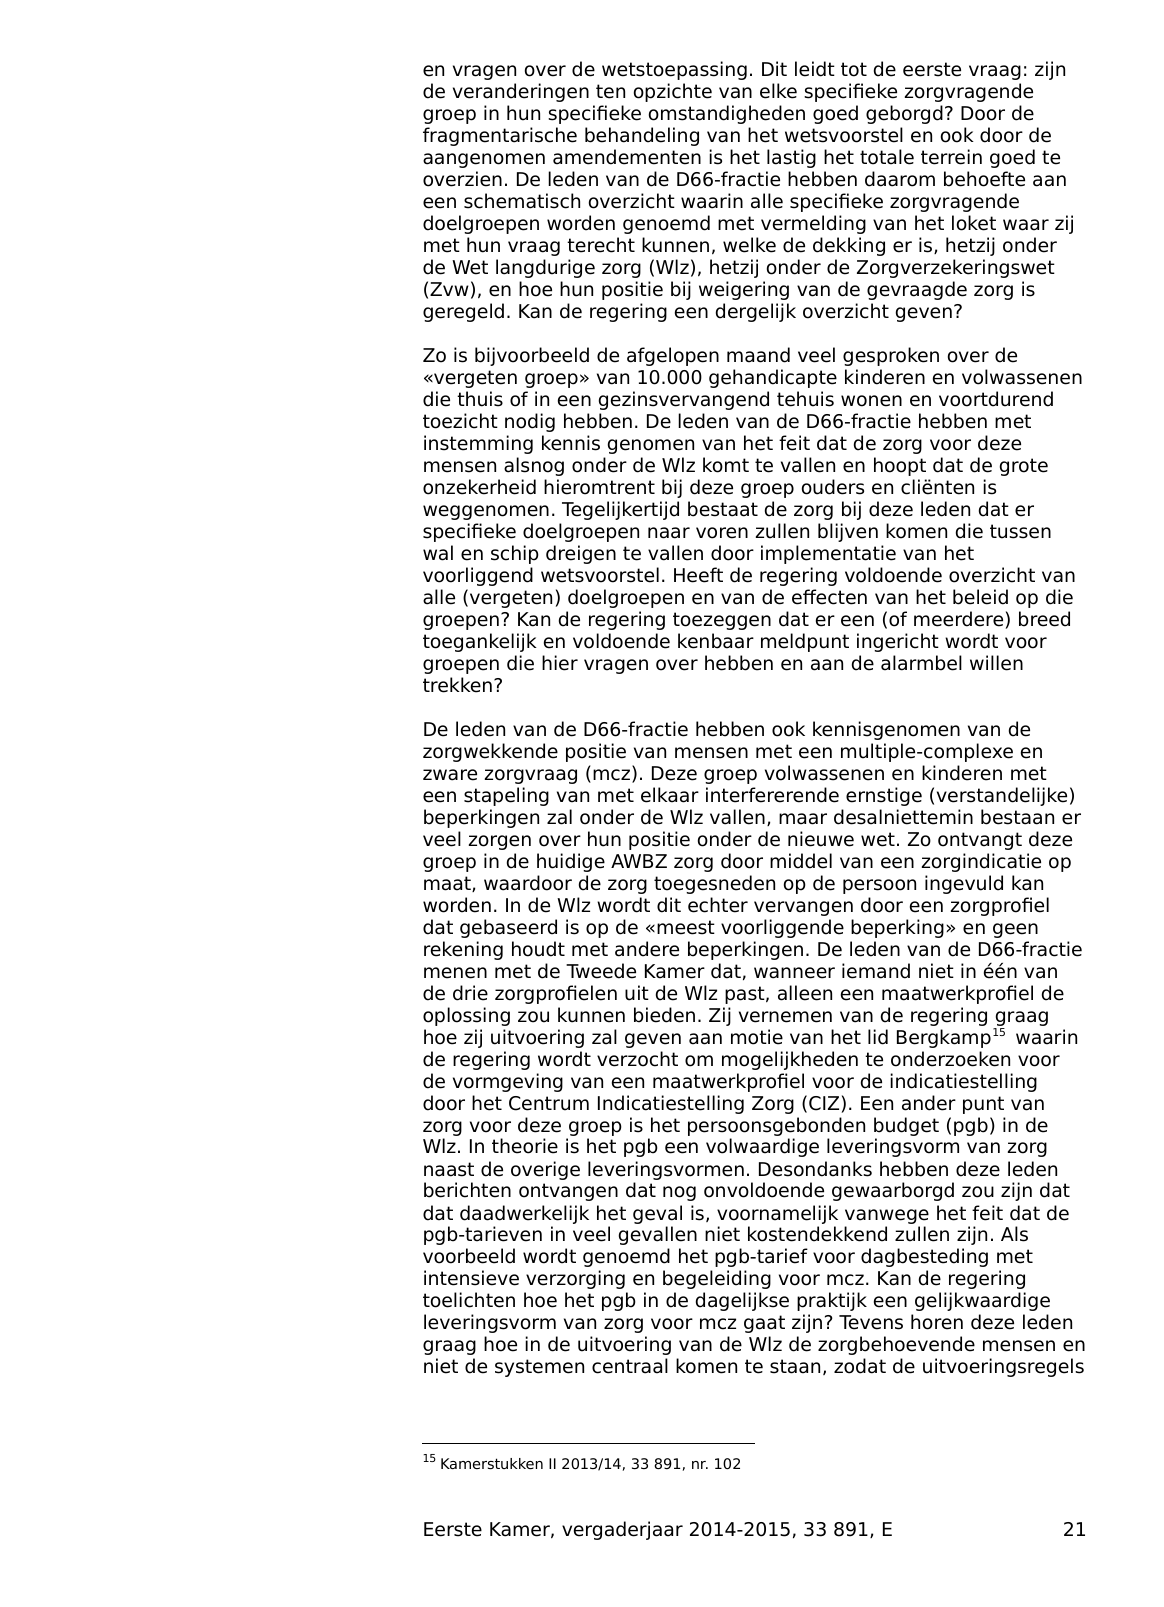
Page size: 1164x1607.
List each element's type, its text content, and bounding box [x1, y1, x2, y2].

text Zo is bijvoorbeeld de afgelopen maand veel gesproken over de «vergeten groep» van 10.000 gehandicapte kinderen en volwassenen die thuis of in een gezinsvervangend tehuis wonen en voortdurend toezicht nodig hebben. De leden van de D66-fractie hebben met instemming kennis genomen van het feit dat de zorg voor deze mensen alsnog onder de Wlz komt te vallen en hoopt dat de grote onzekerheid hieromtrent bij deze groep ouders en cliënten is weggenomen. Tegelijkertijd bestaat de zorg bij deze leden dat er specifieke doelgroepen naar voren zullen blijven komen die tussen wal en schip dreigen te vallen door implementatie van het voorliggend wetsvoorstel. Heeft de regering voldoende overzicht van alle (vergeten) doelgroepen en van de effecten van het beleid op die groepen? Kan de regering toezeggen dat er een (of meerdere) breed toegankelijk en voldoende kenbaar meldpunt ingericht wordt voor groepen die hier vragen over hebben en aan de alarmbel willen trekken? [422, 345, 1087, 697]
text Kamerstukken II 2013/14, 33 891, nr. 102 [422, 1452, 1087, 1474]
text De leden van de D66-fractie hebben ook kennisgenomen van de zorgwekkende positie van mensen met een multiple-complexe en zware zorgvraag (mcz). Deze groep volwassenen en kinderen met een stapeling van met elkaar interfererende ernstige (verstandelijke) beperkingen zal onder de Wlz vallen, maar desalniettemin bestaan er veel zorgen over hun positie onder de nieuwe wet. Zo ontvangt deze groep in de huidige AWBZ zorg door middel van een zorgindicatie op maat, waardoor de zorg toegesneden op de persoon ingevuld kan worden. In de Wlz wordt dit echter vervangen door een zorgprofiel dat gebaseerd is op de «meest voorliggende beperking» en geen rekening houdt met andere beperkingen. De leden van de D66-fractie menen met de Tweede Kamer dat, wanneer iemand niet in één van de drie zorgprofielen uit de Wlz past, alleen een maatwerkprofiel de oplossing zou kunnen bieden. Zij vernemen van de regering graag hoe zij uitvoering zal geven aan motie van het lid Bergkamp waarin de regering wordt verzocht om mogelijkheden te onderzoeken voor de vormgeving van een maatwerkprofiel voor de indicatiestelling door het Centrum Indicatiestelling Zorg (CIZ). Een ander punt van zorg voor deze groep is het persoonsgebonden budget (pgb) in de Wlz. In theorie is het pgb een volwaardige leveringsvorm van zorg naast de overige leveringsvormen. Desondanks hebben deze leden berichten ontvangen dat nog onvoldoende gewaarborgd zou zijn dat dat daadwerkelijk het geval is, voornamelijk vanwege het feit dat de pgb-tarieven in veel gevallen niet kostendekkend zullen zijn. Als voorbeeld wordt genoemd het pgb-tarief voor dagbesteding met intensieve verzorging en begeleiding voor mcz. Kan de regering toelichten hoe het pgb in de dagelijkse praktijk een gelijkwaardige leveringsvorm van zorg voor mcz gaat zijn? Tevens horen deze leden graag hoe in de uitvoering van de Wlz de zorgbehoevende mensen en niet de systemen centraal komen te staan, zodat de uitvoeringsregels [422, 719, 1087, 1378]
text en vragen over de wetstoepassing. Dit leidt tot de eerste vraag: zijn de veranderingen ten opzichte van elke specifieke zorgvragende groep in hun specifieke omstandigheden goed geborgd? Door de fragmentarische behandeling van het wetsvoorstel en ook door de aangenomen amendementen is het lastig het totale terrein goed te overzien. De leden van de D66-fractie hebben daarom behoefte aan een schematisch overzicht waarin alle specifieke zorgvragende doelgroepen worden genoemd met vermelding van het loket waar zij met hun vraag terecht kunnen, welke de dekking er is, hetzij onder de Wet langdurige zorg (Wlz), hetzij onder de Zorgverzekeringswet (Zvw), en hoe hun positie bij weigering van de gevraagde zorg is geregeld. Kan de regering een dergelijk overzicht geven? [422, 59, 1087, 323]
